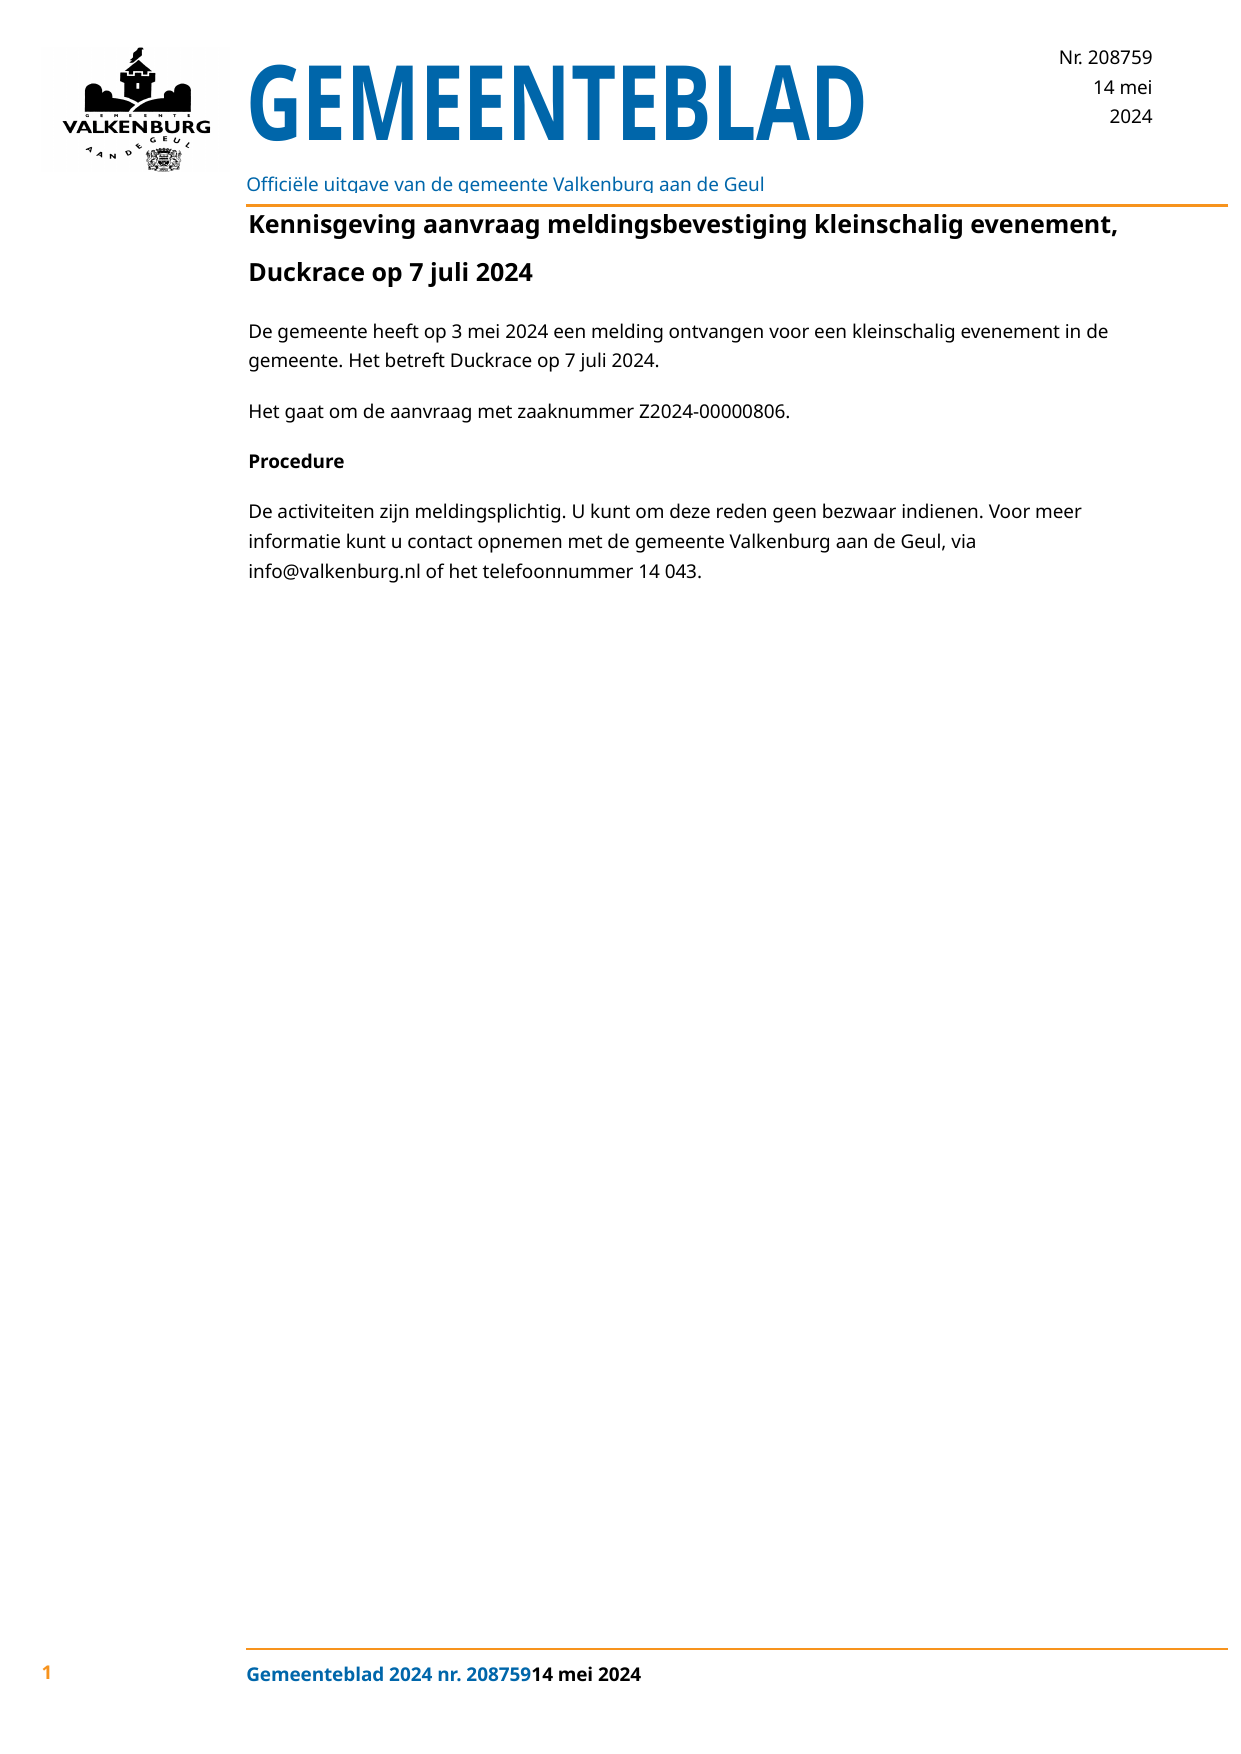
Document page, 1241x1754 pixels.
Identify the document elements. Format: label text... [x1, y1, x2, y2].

text Kennisgeving aanvraag meldingsbevestiging kleinschalig evenement, Duckrace op 7 juli 2024 [248, 207, 1152, 288]
picture [41, 47, 231, 172]
text De gemeente heeft op 3 mei 2024 een melding ontvangen voor een kleinschalig evenement in de gemeente. Het betreft Duckrace op 7 juli 2024. [248, 318, 1152, 373]
text Procedure [248, 448, 1152, 474]
text Het gaat om de aanvraag met zaaknummer Z2024-00000806. [248, 398, 1152, 424]
text De activiteiten zijn meldingsplichtig. U kunt om deze reden geen bezwaar indienen. Voor meer informatie kunt u contact opnemen met de gemeente Valkenburg aan de Geul, via info@valkenburg.nl of het telefoonnummer 14 043. [248, 499, 1152, 584]
